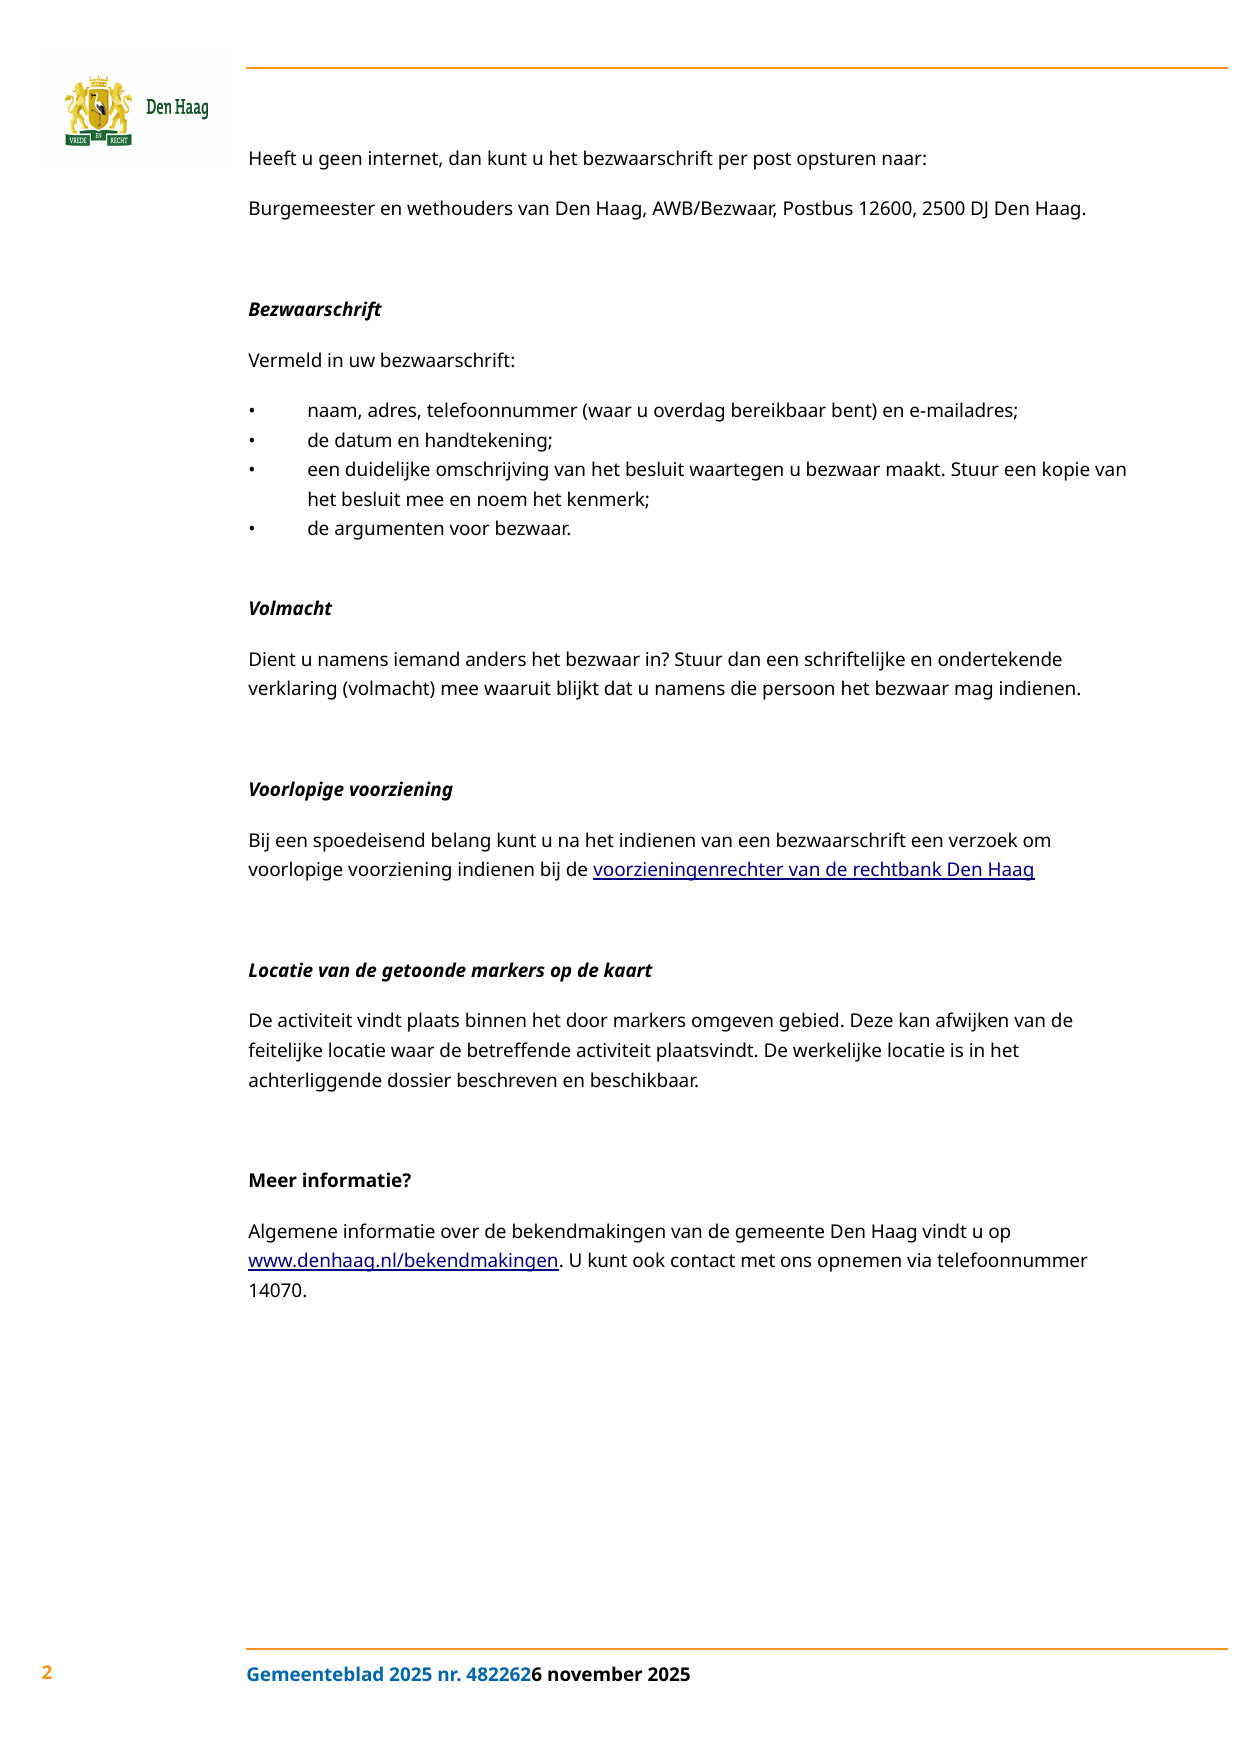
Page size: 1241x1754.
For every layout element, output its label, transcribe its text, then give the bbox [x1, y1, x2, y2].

text Voorlopige voorziening [248, 776, 1152, 802]
text Locatie van de getoonde markers op de kaart [248, 957, 1152, 983]
text Dient u namens iemand anders het bezwaar in? Stuur dan een schriftelijke en ondertekende verklaring (volmacht) mee waaruit blijkt dat u namens die persoon het bezwaar mag indienen. [248, 646, 1152, 701]
text Heeft u geen internet, dan kunt u het bezwaarschrift per post opsturen naar: [248, 145, 1152, 171]
text Algemene informatie over de bekendmakingen van de gemeente Den Haag vindt u op www.denhaag.nl/bekendmakingen. U kunt ook contact met ons opnemen via telefoonnummer 14070. [248, 1218, 1152, 1303]
picture [41, 47, 231, 172]
list de datum en handtekening; [248, 427, 1152, 453]
text Burgemeester en wethouders van Den Haag, AWB/Bezwaar, Postbus 12600, 2500 DJ Den Haag. [248, 196, 1152, 221]
list een duidelijke omschrijving van het besluit waartegen u bezwaar maakt. Stuur een kopie van het besluit mee en noem het kenmerk; [248, 456, 1152, 512]
text De activiteit vindt plaats binnen het door markers omgeven gebied. Deze kan afwijken van de feitelijke locatie waar de betreffende activiteit plaatsvindt. De werkelijke locatie is in het achterliggende dossier beschreven en beschikbaar. [248, 1008, 1152, 1093]
list de argumenten voor bezwaar. [248, 516, 1152, 541]
text Meer informatie? [248, 1168, 1152, 1193]
list naam, adres, telefoonnummer (waar u overdag bereikbaar bent) en e-mailadres; [248, 397, 1152, 423]
text Bij een spoedeisend belang kunt u na het indienen van een bezwaarschrift een verzoek om voorlopige voorziening indienen bij de voorzieningenrechter van de rechtbank Den Haag [248, 827, 1152, 882]
text Vermeld in uw bezwaarschrift: [248, 347, 1152, 373]
text Volmacht [248, 596, 1152, 621]
text Bezwaarschrift [248, 296, 1152, 322]
